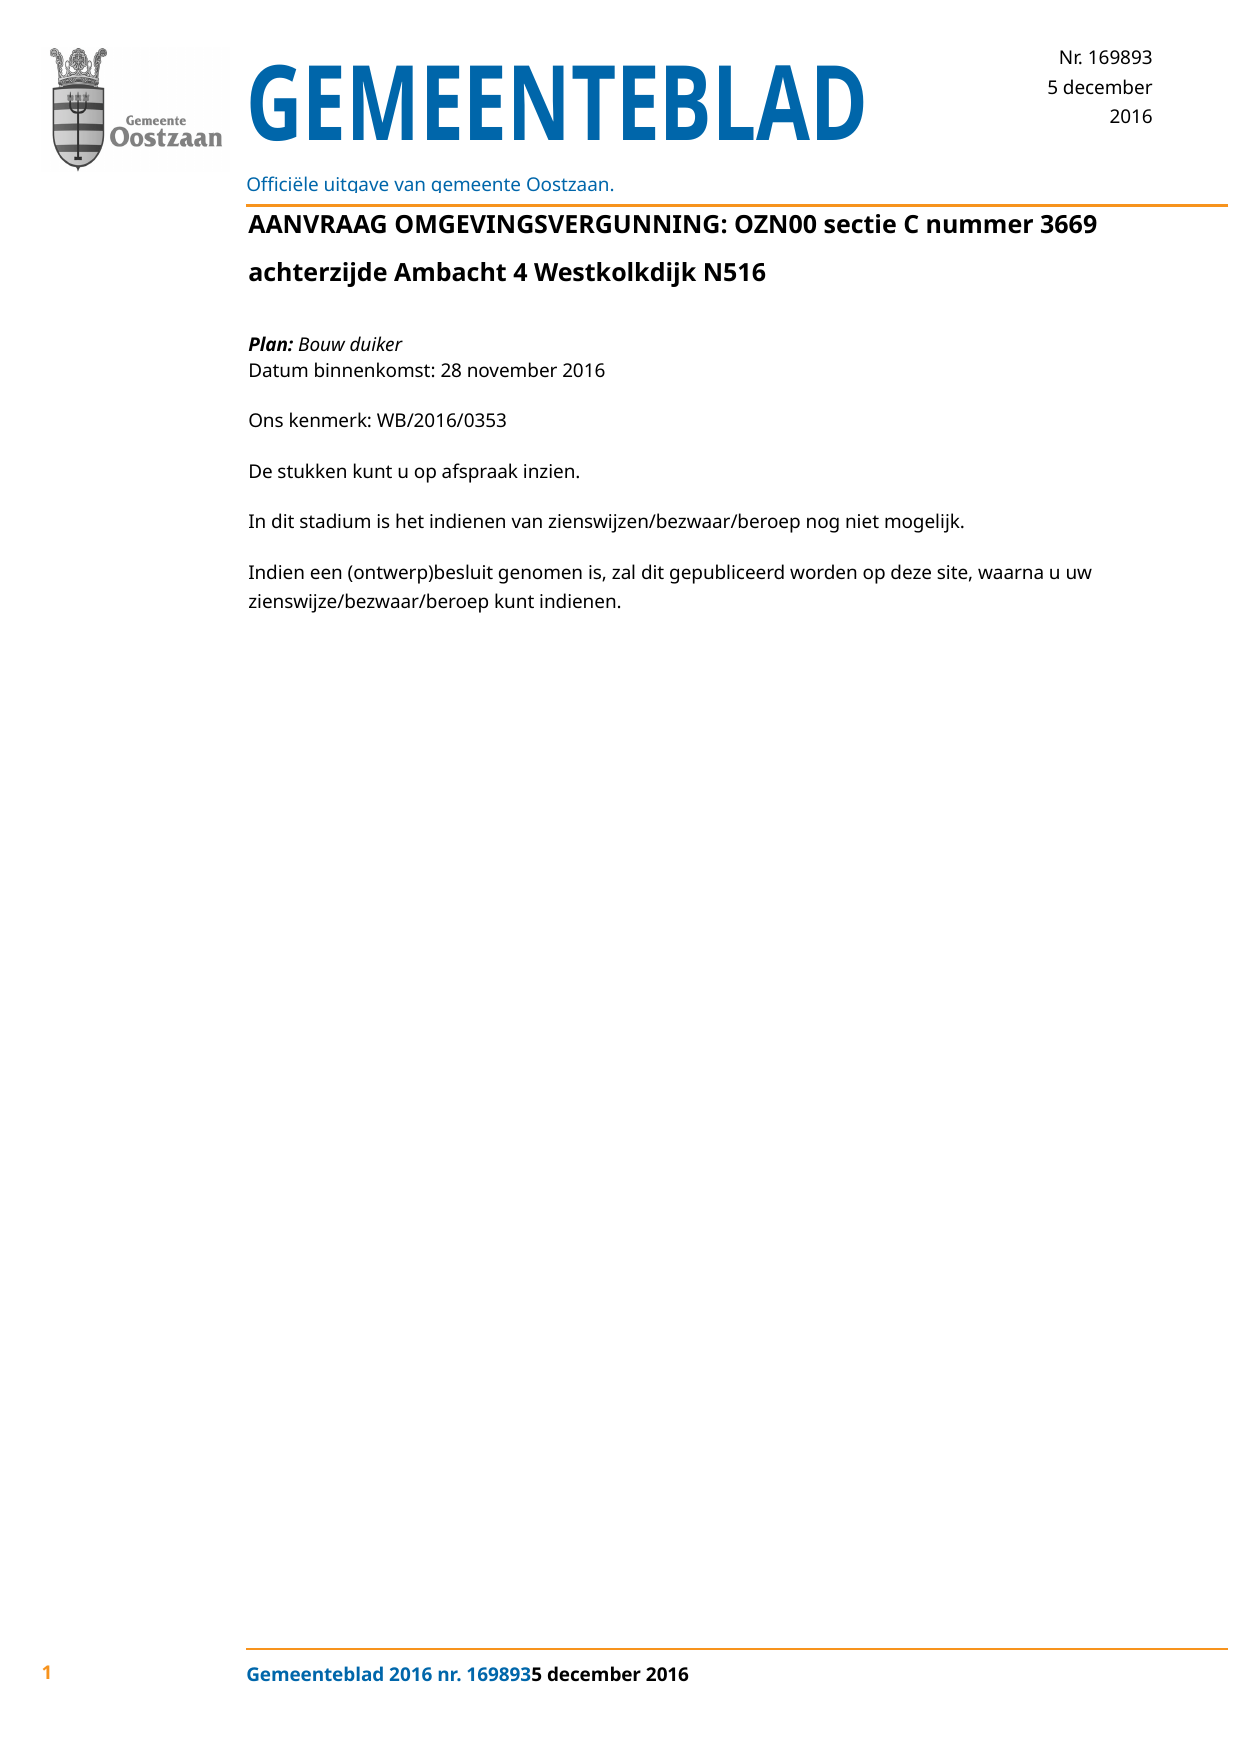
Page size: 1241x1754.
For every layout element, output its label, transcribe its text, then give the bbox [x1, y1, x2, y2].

text Datum binnenkomst: 28 november 2016 [248, 357, 1152, 383]
text Plan: Bouw duiker [248, 331, 1152, 357]
text AANVRAAG OMGEVINGSVERGUNNING: OZN00 sectie C nummer 3669 achterzijde Ambacht 4 Westkolkdijk N516 [248, 207, 1152, 288]
picture [41, 47, 231, 172]
text In dit stadium is het indienen van zienswijzen/bezwaar/beroep nog niet mogelijk. [248, 508, 1152, 534]
text De stukken kunt u op afspraak inzien. [248, 458, 1152, 484]
text Ons kenmerk: WB/2016/0353 [248, 408, 1152, 433]
text Indien een (ontwerp)besluit genomen is, zal dit gepubliceerd worden op deze site, waarna u uw zienswijze/bezwaar/beroep kunt indienen. [248, 559, 1152, 614]
